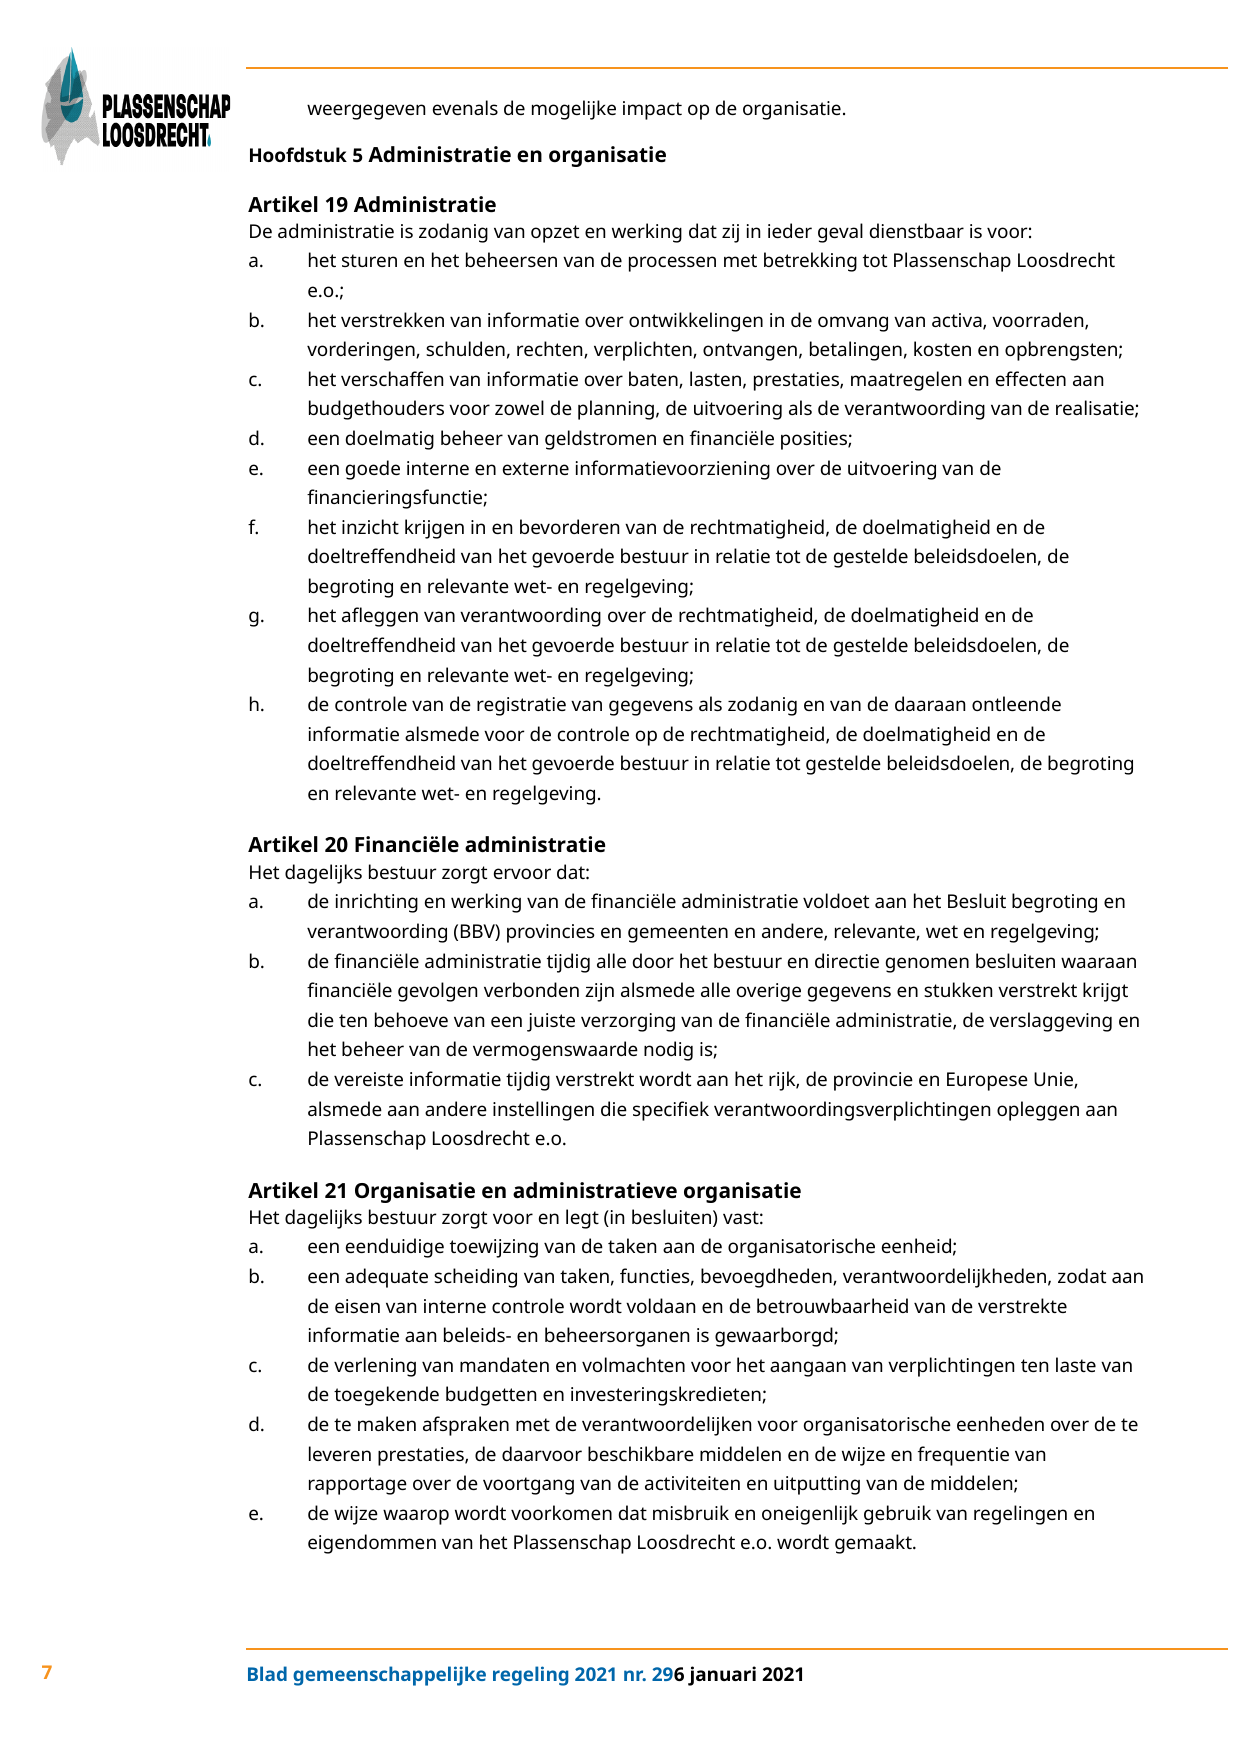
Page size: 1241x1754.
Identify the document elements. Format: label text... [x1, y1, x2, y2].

list een doelmatig beheer van geldstromen en financiële posities; [248, 425, 1152, 451]
text Het dagelijks bestuur zorgt ervoor dat: [248, 859, 1152, 885]
text Het dagelijks bestuur zorgt voor en legt (in besluiten) vast: [248, 1204, 1152, 1230]
list een adequate scheiding van taken, functies, bevoegdheden, verantwoordelijkheden, zodat aan de eisen van interne controle wordt voldaan en de betrouwbaarheid van de verstrekte informatie aan beleids- en beheersorganen is gewaarborgd; [248, 1263, 1152, 1348]
list de inrichting en werking van de financiële administratie voldoet aan het Besluit begroting en verantwoording (BBV) provincies en gemeenten en andere, relevante, wet en regelgeving; [248, 889, 1152, 944]
list het sturen en het beheersen van de processen met betrekking tot Plassenschap Loosdrecht e.o.; [248, 248, 1152, 303]
text Hoofdstuk 5 Administratie en organisatie [248, 140, 1152, 169]
text Artikel 21 Organisatie en administratieve organisatie [248, 1176, 1152, 1204]
text Artikel 19 Administratie [248, 190, 1152, 218]
list het verstrekken van informatie over ontwikkelingen in de omvang van activa, voorraden, vorderingen, schulden, rechten, verplichten, ontvangen, betalingen, kosten en opbrengsten; [248, 307, 1152, 362]
list de controle van de registratie van gegevens als zodanig en van de daaraan ontleende informatie alsmede voor de controle op de rechtmatigheid, de doelmatigheid en de doeltreffendheid van het gevoerde bestuur in relatie tot gestelde beleidsdoelen, de begroting en relevante wet- en regelgeving. [248, 691, 1152, 806]
list het afleggen van verantwoording over de rechtmatigheid, de doelmatigheid en de doeltreffendheid van het gevoerde bestuur in relatie tot de gestelde beleidsdoelen, de begroting en relevante wet- en regelgeving; [248, 603, 1152, 688]
list de vereiste informatie tijdig verstrekt wordt aan het rijk, de provincie en Europese Unie, alsmede aan andere instellingen die specifiek verantwoordingsverplichtingen opleggen aan Plassenschap Loosdrecht e.o. [248, 1066, 1152, 1151]
picture [41, 47, 231, 172]
list de wijze waarop wordt voorkomen dat misbruik en oneigenlijk gebruik van regelingen en eigendommen van het Plassenschap Loosdrecht e.o. wordt gemaakt. [248, 1500, 1152, 1555]
list de financiële administratie tijdig alle door het bestuur en directie genomen besluiten waaraan financiële gevolgen verbonden zijn alsmede alle overige gegevens en stukken verstrekt krijgt die ten behoeve van een juiste verzorging van de financiële administratie, de verslaggeving en het beheer van de vermogenswaarde nodig is; [248, 948, 1152, 1062]
text Artikel 20 Financiële administratie [248, 831, 1152, 859]
list het inzicht krijgen in en bevorderen van de rechtmatigheid, de doelmatigheid en de doeltreffendheid van het gevoerde bestuur in relatie tot de gestelde beleidsdoelen, de begroting en relevante wet- en regelgeving; [248, 514, 1152, 599]
list een eenduidige toewijzing van de taken aan de organisatorische eenheid; [248, 1234, 1152, 1259]
list een goede interne en externe informatievoorziening over de uitvoering van de financieringsfunctie; [248, 455, 1152, 510]
list de verlening van mandaten en volmachten voor het aangaan van verplichtingen ten laste van de toegekende budgetten en investeringskredieten; [248, 1352, 1152, 1407]
text De administratie is zodanig van opzet en werking dat zij in ieder geval dienstbaar is voor: [248, 218, 1152, 244]
list het verschaffen van informatie over baten, lasten, prestaties, maatregelen en effecten aan budgethouders voor zowel de planning, de uitvoering als de verantwoording van de realisatie; [248, 366, 1152, 421]
list de te maken afspraken met de verantwoordelijken voor organisatorische eenheden over de te leveren prestaties, de daarvoor beschikbare middelen en de wijze en frequentie van rapportage over de voortgang van de activiteiten en uitputting van de middelen; [248, 1411, 1152, 1496]
list weergegeven evenals de mogelijke impact op de organisatie. [248, 95, 1152, 121]
